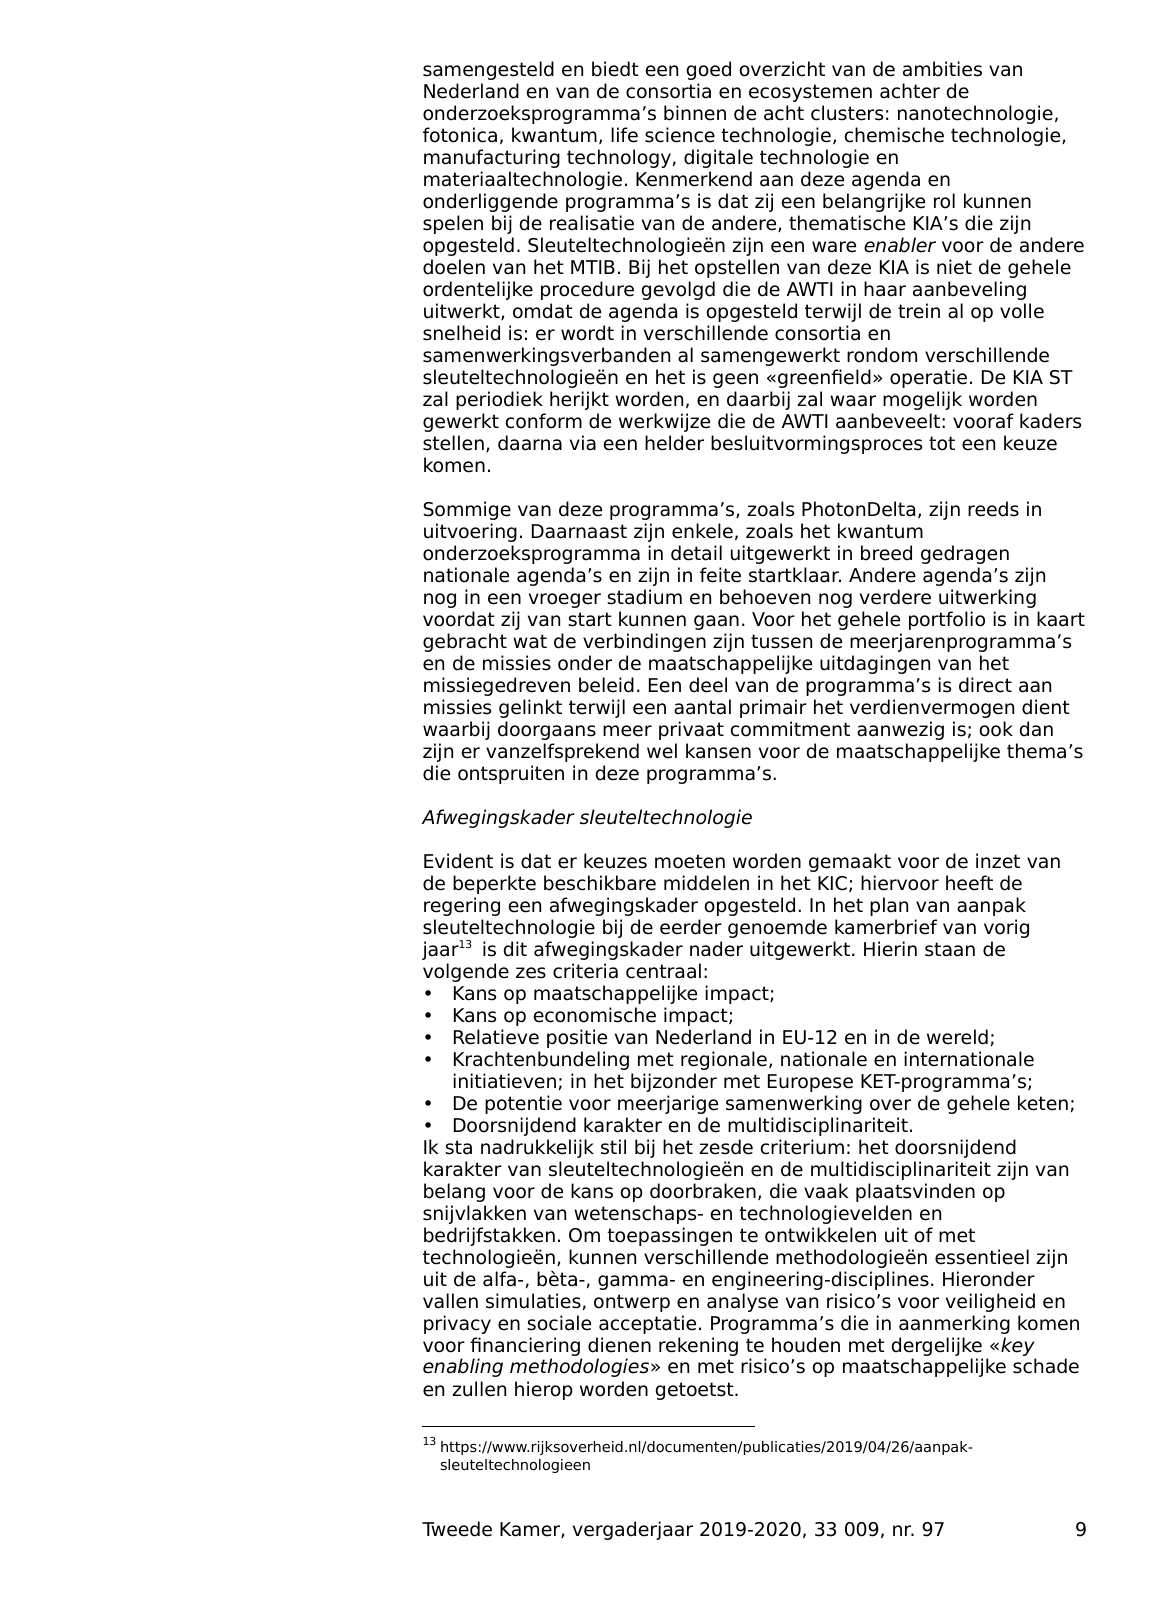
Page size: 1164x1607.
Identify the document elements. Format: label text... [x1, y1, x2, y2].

text Evident is dat er keuzes moeten worden gemaakt voor de inzet van de beperkte beschikbare middelen in het KIC; hiervoor heeft de regering een afwegingskader opgesteld. In het plan van aanpak sleuteltechnologie bij de eerder genoemde kamerbrief van vorig jaar is dit afwegingskader nader uitgewerkt. Hierin staan de volgende zes criteria centraal: [422, 851, 1087, 983]
text • Krachtenbundeling met regionale, nationale en internationale initiatieven; in het bijzonder met Europese KET-programma’s; [422, 1049, 1087, 1093]
text Ik sta nadrukkelijk stil bij het zesde criterium: het doorsnijdend karakter van sleuteltechnologieën en de multidisciplinariteit zijn van belang voor de kans op doorbraken, die vaak plaatsvinden op snijvlakken van wetenschaps- en technologievelden en bedrijfstakken. Om toepassingen te ontwikkelen uit of met technologieën, kunnen verschillende methodologieën essentieel zijn uit de alfa-, bèta-, gamma- en engineering-disciplines. Hieronder vallen simulaties, ontwerp en analyse van risico’s voor veiligheid en privacy en sociale acceptatie. Programma’s die in aanmerking komen voor financiering dienen rekening te houden met dergelijke «key enabling methodologies» en met risico’s op maatschappelijke schade en zullen hierop worden getoetst. [422, 1137, 1087, 1400]
text • De potentie voor meerjarige samenwerking over de gehele keten; [422, 1093, 1087, 1115]
text samengesteld en biedt een goed overzicht van de ambities van Nederland en van de consortia en ecosystemen achter de onderzoeksprogramma’s binnen de acht clusters: nanotechnologie, fotonica, kwantum, life science technologie, chemische technologie, manufacturing technology, digitale technologie en materiaaltechnologie. Kenmerkend aan deze agenda en onderliggende programma’s is dat zij een belangrijke rol kunnen spelen bij de realisatie van de andere, thematische KIA’s die zijn opgesteld. Sleuteltechnologieën zijn een ware enabler voor de andere doelen van het MTIB. Bij het opstellen van deze KIA is niet de gehele ordentelijke procedure gevolgd die de AWTI in haar aanbeveling uitwerkt, omdat de agenda is opgesteld terwijl de trein al op volle snelheid is: er wordt in verschillende consortia en samenwerkingsverbanden al samengewerkt rondom verschillende sleuteltechnologieën en het is geen «greenfield» operatie. De KIA ST zal periodiek herijkt worden, en daarbij zal waar mogelijk worden gewerkt conform de werkwijze die de AWTI aanbeveelt: vooraf kaders stellen, daarna via een helder besluitvormingsproces tot een keuze komen. [422, 59, 1087, 477]
text https://www.rijksoverheid.nl/documenten/publicaties/2019/04/26/aanpak-sleuteltechnologieen [422, 1435, 1087, 1474]
text • Relatieve positie van Nederland in EU-12 en in de wereld; [422, 1027, 1087, 1049]
text • Kans op economische impact; [422, 1005, 1087, 1027]
text • Doorsnijdend karakter en de multidisciplinariteit. [422, 1115, 1087, 1137]
subtitle Afwegingskader sleuteltechnologie [422, 807, 1087, 829]
text Sommige van deze programma’s, zoals PhotonDelta, zijn reeds in uitvoering. Daarnaast zijn enkele, zoals het kwantum onderzoeksprogramma in detail uitgewerkt in breed gedragen nationale agenda’s en zijn in feite startklaar. Andere agenda’s zijn nog in een vroeger stadium en behoeven nog verdere uitwerking voordat zij van start kunnen gaan. Voor het gehele portfolio is in kaart gebracht wat de verbindingen zijn tussen de meerjarenprogramma’s en de missies onder de maatschappelijke uitdagingen van het missiegedreven beleid. Een deel van de programma’s is direct aan missies gelinkt terwijl een aantal primair het verdienvermogen dient waarbij doorgaans meer privaat commitment aanwezig is; ook dan zijn er vanzelfsprekend wel kansen voor de maatschappelijke thema’s die ontspruiten in deze programma’s. [422, 499, 1087, 784]
text • Kans op maatschappelijke impact; [422, 983, 1087, 1005]
